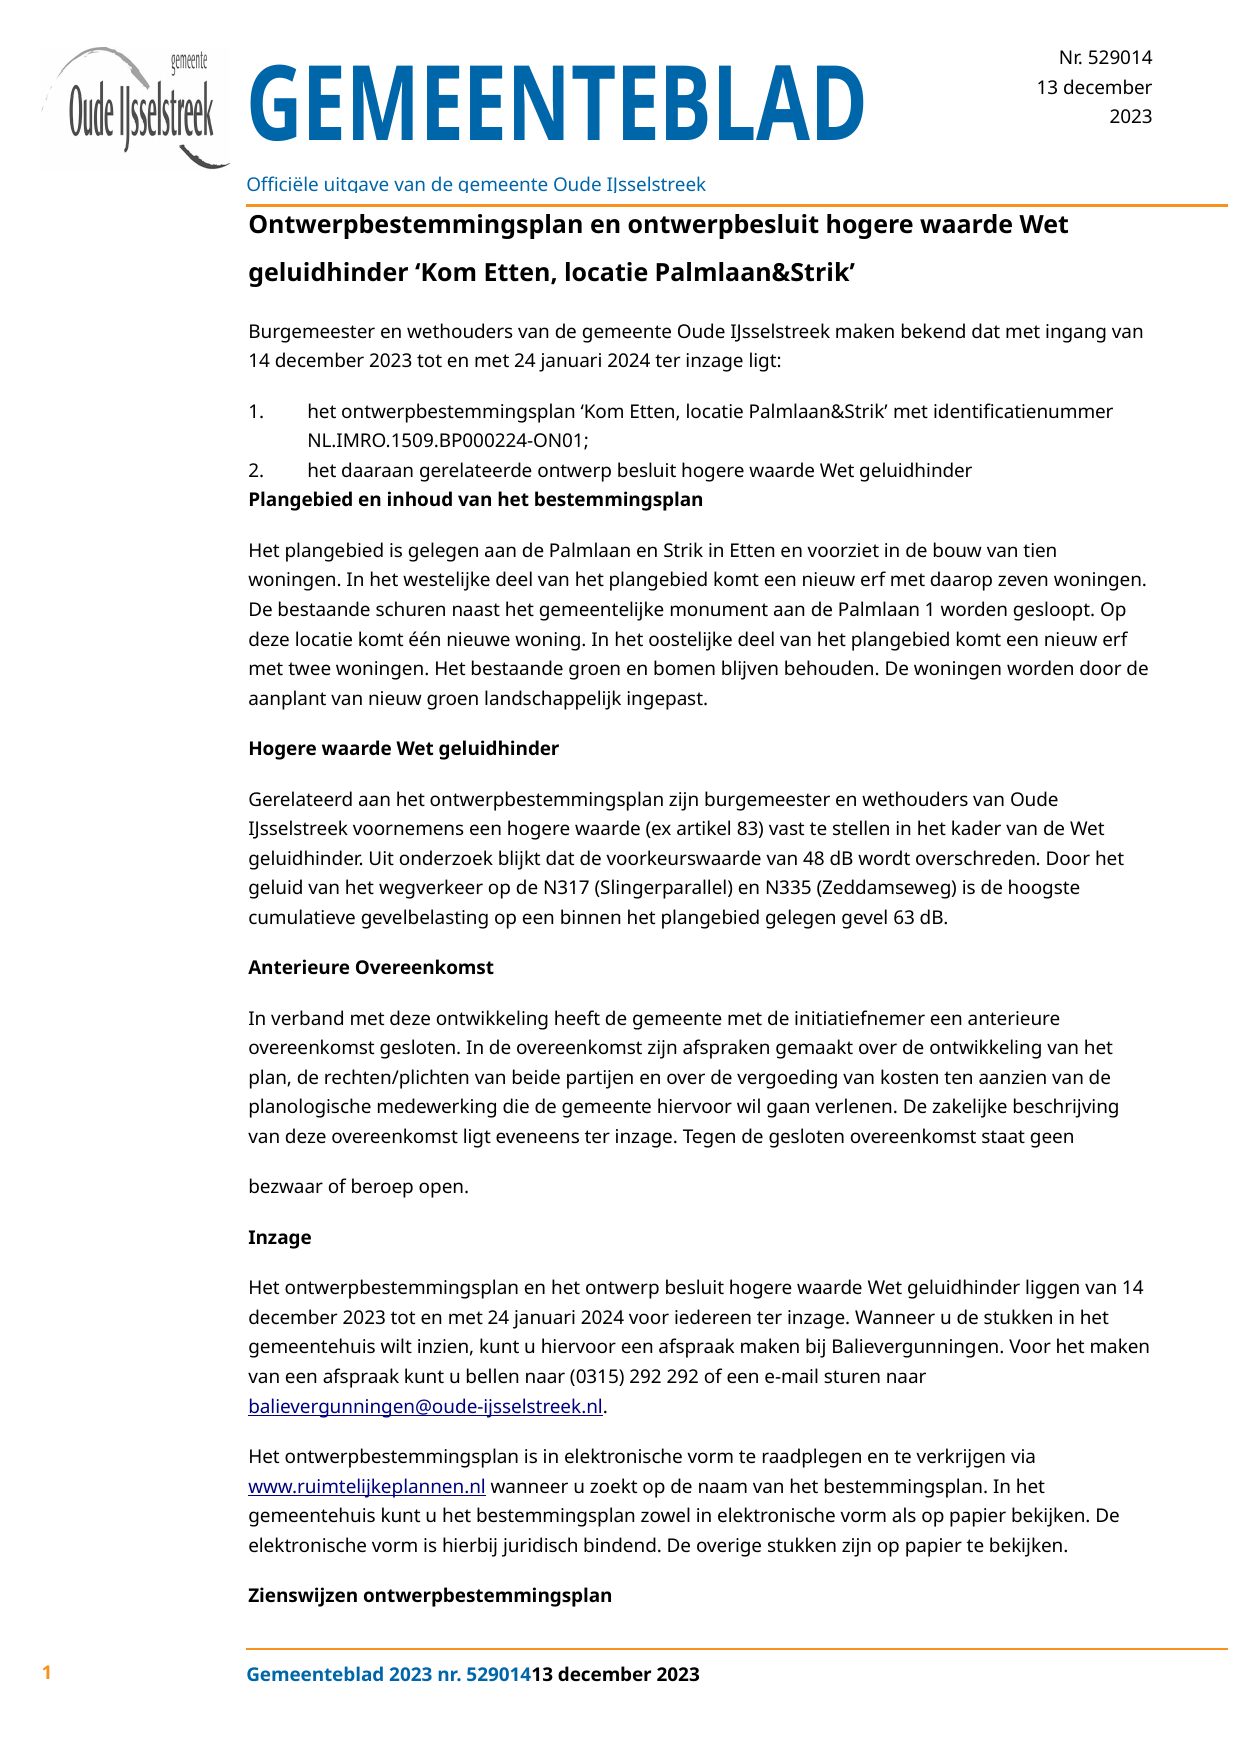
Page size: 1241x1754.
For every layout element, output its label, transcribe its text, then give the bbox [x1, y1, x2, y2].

list het daaraan gerelateerde ontwerp besluit hogere waarde Wet geluidhinder [248, 457, 1152, 483]
text Burgemeester en wethouders van de gemeente Oude IJsselstreek maken bekend dat met ingang van 14 december 2023 tot en met 24 januari 2024 ter inzage ligt: [248, 318, 1152, 373]
picture [41, 47, 231, 172]
text Anterieure Overeenkomst [248, 954, 1152, 980]
text In verband met deze ontwikkeling heeft de gemeente met de initiatiefnemer een anterieure overeenkomst gesloten. In de overeenkomst zijn afspraken gemaakt over de ontwikkeling van het plan, de rechten/plichten van beide partijen en over de vergoeding van kosten ten aanzien van de planologische medewerking die de gemeente hiervoor wil gaan verlenen. De zakelijke beschrijving van deze overeenkomst ligt eveneens ter inzage. Tegen de gesloten overeenkomst staat geen [248, 1005, 1152, 1149]
text bezwaar of beroep open. [248, 1174, 1152, 1199]
text Het ontwerp­bestemmingsplan is in elektronische vorm te raadplegen en te verkrijgen via www.ruimtelijkeplannen.nl wanneer u zoekt op de naam van het bestemmingsplan. In het gemeentehuis kunt u het bestemmingsplan zowel in elektronische vorm als op papier bekijken. De elektronische vorm is hierbij juridisch bindend. De overige stukken zijn op papier te bekijken. [248, 1443, 1152, 1558]
text Plangebied en inhoud van het bestemmingsplan [248, 487, 1152, 512]
text Zienswijzen ontwerpbestemmingsplan [248, 1582, 1152, 1608]
text Hogere waarde Wet geluidhinder [248, 735, 1152, 761]
text Ontwerpbestemmingsplan en ontwerpbesluit hogere waarde Wet geluidhinder ‘Kom Etten, locatie Palmlaan&Strik’ [248, 207, 1152, 288]
text Inzage [248, 1224, 1152, 1250]
text Gerelateerd aan het ontwerpbestemmingsplan zijn burgemeester en wethouders van Oude IJsselstreek voornemens een hogere waarde (ex artikel 83) vast te stellen in het kader van de Wet geluidhinder. Uit onderzoek blijkt dat de voorkeurswaarde van 48 dB wordt overschreden. Door het geluid van het wegverkeer op de N317 (Slingerparallel) en N335 (Zeddamseweg) is de hoogste cumulatieve gevelbelasting op een binnen het plangebied gelegen gevel 63 dB. [248, 786, 1152, 930]
list het ontwerpbestemmingsplan ‘Kom Etten, locatie Palmlaan&Strik’ met identificatienummer NL.IMRO.1509.BP000224-ON01; [248, 398, 1152, 453]
text Het ontwerpbestemmingsplan en het ontwerp besluit hogere waarde Wet geluidhinder liggen van 14 december 2023 tot en met 24 januari 2024 voor iedereen ter inzage. Wanneer u de stukken in het gemeentehuis wilt inzien, kunt u hiervoor een afspraak maken bij Balievergunning­en. Voor het maken van een afspraak kunt u bellen naar (0315) 292 292 of een e-mail sturen naar balievergunningen@oude-ijsselstreek.nl. [248, 1274, 1152, 1419]
text Het plangebied is gelegen aan de Palmlaan en Strik in Etten en voorziet in de bouw van tien woningen. In het westelijke deel van het plangebied komt een nieuw erf met daarop zeven woningen. De bestaande schuren naast het gemeentelijke monument aan de Palmlaan 1 worden gesloopt. Op deze locatie komt één nieuwe woning. In het oostelijke deel van het plangebied komt een nieuw erf met twee woningen. Het bestaande groen en bomen blijven behouden. De woningen worden door de aanplant van nieuw groen landschappelijk ingepast. [248, 537, 1152, 711]
